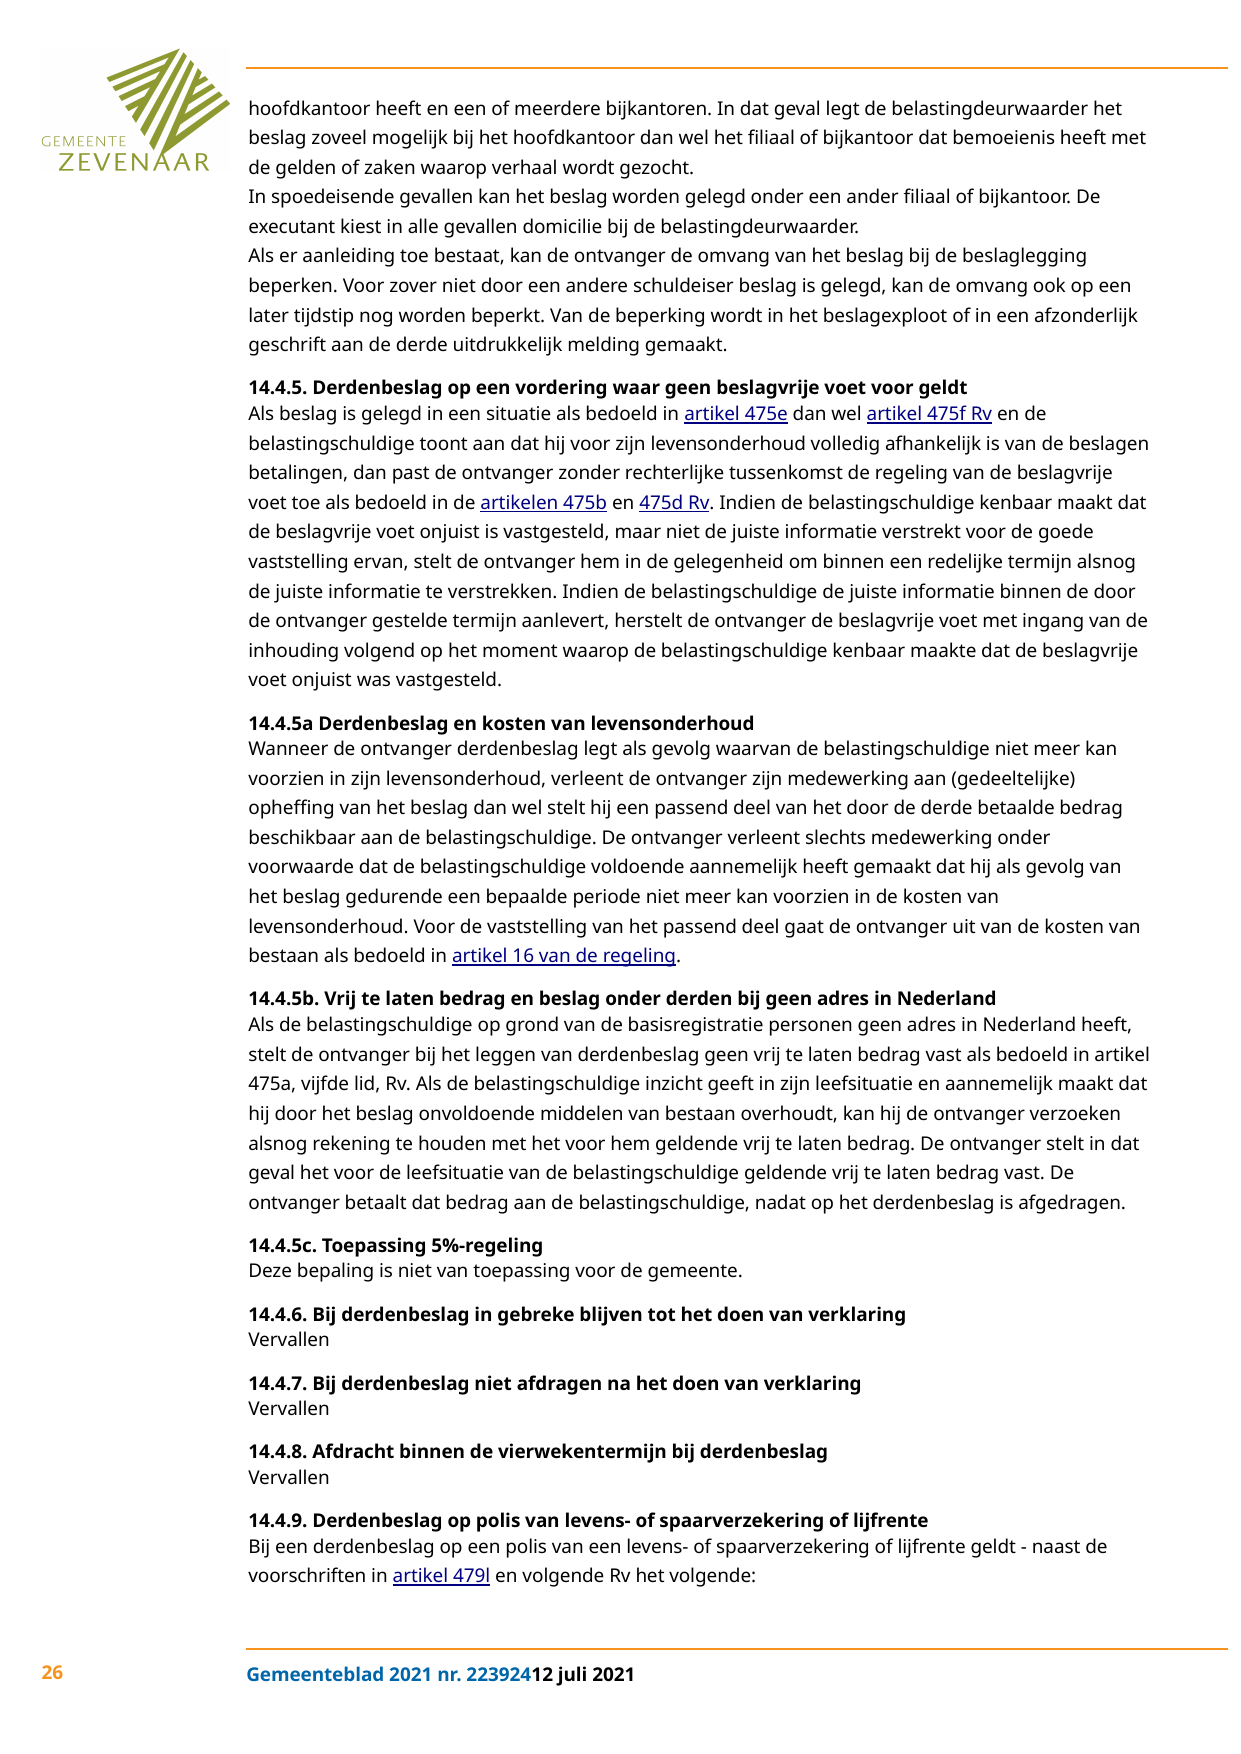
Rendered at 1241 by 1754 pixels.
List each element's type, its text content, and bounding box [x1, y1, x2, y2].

text 14.4.8. Afdracht binnen de vierwekentermijn bij derdenbeslag [248, 1438, 1152, 1464]
text Vervallen [248, 1327, 1152, 1352]
picture [41, 47, 231, 172]
text Wanneer de ontvanger derdenbeslag legt als gevolg waarvan de belastingschuldige niet meer kan voorzien in zijn levensonderhoud, verleent de ontvanger zijn medewerking aan (gedeeltelijke) opheffing van het beslag dan wel stelt hij een passend deel van het door de derde betaalde bedrag beschikbaar aan de belastingschuldige. De ontvanger verleent slechts medewerking onder voorwaarde dat de belastingschuldige voldoende aannemelijk heeft gemaakt dat hij als gevolg van het beslag gedurende een bepaalde periode niet meer kan voorzien in de kosten van levensonderhoud. Voor de vaststelling van het passend deel gaat de ontvanger uit van de kosten van bestaan als bedoeld in artikel 16 van de regeling. [248, 735, 1152, 968]
text Deze bepaling is niet van toepassing voor de gemeente. [248, 1258, 1152, 1283]
text hoofdkantoor heeft en een of meerdere bijkantoren. In dat geval legt de belastingdeurwaarder het beslag zoveel mogelijk bij het hoofdkantoor dan wel het filiaal of bijkantoor dat bemoeienis heeft met de gelden of zaken waarop verhaal wordt gezocht. [248, 95, 1152, 180]
text 14.4.5. Derdenbeslag op een vordering waar geen beslagvrije voet voor geldt [248, 374, 1152, 400]
text Als de belastingschuldige op grond van de basisregistratie personen geen adres in Nederland heeft, stelt de ontvanger bij het leggen van derdenbeslag geen vrij te laten bedrag vast als bedoeld in artikel 475a, vijfde lid, Rv. Als de belastingschuldige inzicht geeft in zijn leefsituatie en aannemelijk maakt dat hij door het beslag onvoldoende middelen van bestaan overhoudt, kan hij de ontvanger verzoeken alsnog rekening te houden met het voor hem geldende vrij te laten bedrag. De ontvanger stelt in dat geval het voor de leefsituatie van de belastingschuldige geldende vrij te laten bedrag vast. De ontvanger betaalt dat bedrag aan de belastingschuldige, nadat op het derdenbeslag is afgedragen. [248, 1011, 1152, 1214]
text In spoedeisende gevallen kan het beslag worden gelegd onder een ander filiaal of bijkantoor. De executant kiest in alle gevallen domicilie bij de belastingdeurwaarder. [248, 183, 1152, 239]
text 14.4.5c. Toepassing 5%-regeling [248, 1232, 1152, 1258]
text Vervallen [248, 1395, 1152, 1421]
text Bij een derdenbeslag op een polis van een levens- of spaarverzekering of lijfrente geldt - naast de voorschriften in artikel 479l en volgende Rv het volgende: [248, 1533, 1152, 1588]
text Vervallen [248, 1464, 1152, 1490]
text 14.4.6. Bij derdenbeslag in gebreke blijven tot het doen van verklaring [248, 1301, 1152, 1327]
text 14.4.5b. Vrij te laten bedrag en beslag onder derden bij geen adres in Nederland [248, 986, 1152, 1011]
text Als er aanleiding toe bestaat, kan de ontvanger de omvang van het beslag bij de beslaglegging beperken. Voor zover niet door een andere schuldeiser beslag is gelegd, kan de omvang ook op een later tijdstip nog worden beperkt. Van de beperking wordt in het beslagexploot of in een afzonderlijk geschrift aan de derde uitdrukkelijk melding gemaakt. [248, 243, 1152, 357]
text 14.4.5a Derdenbeslag en kosten van levensonderhoud [248, 710, 1152, 735]
text 14.4.9. Derdenbeslag op polis van levens- of spaarverzekering of lijfrente [248, 1507, 1152, 1533]
text 14.4.7. Bij derdenbeslag niet afdragen na het doen van verklaring [248, 1370, 1152, 1395]
text Als beslag is gelegd in een situatie als bedoeld in artikel 475e dan wel artikel 475f Rv en de belastingschuldige toont aan dat hij voor zijn levensonderhoud volledig afhankelijk is van de beslagen betalingen, dan past de ontvanger zonder rechterlijke tussenkomst de regeling van de beslagvrije voet toe als bedoeld in de artikelen 475b en 475d Rv. Indien de belastingschuldige kenbaar maakt dat de beslagvrije voet onjuist is vastgesteld, maar niet de juiste informatie verstrekt voor de goede vaststelling ervan, stelt de ontvanger hem in de gelegenheid om binnen een redelijke termijn alsnog de juiste informatie te verstrekken. Indien de belastingschuldige de juiste informatie binnen de door de ontvanger gestelde termijn aanlevert, herstelt de ontvanger de beslagvrije voet met ingang van de inhouding volgend op het moment waarop de belastingschuldige kenbaar maakte dat de beslagvrije voet onjuist was vastgesteld. [248, 400, 1152, 692]
